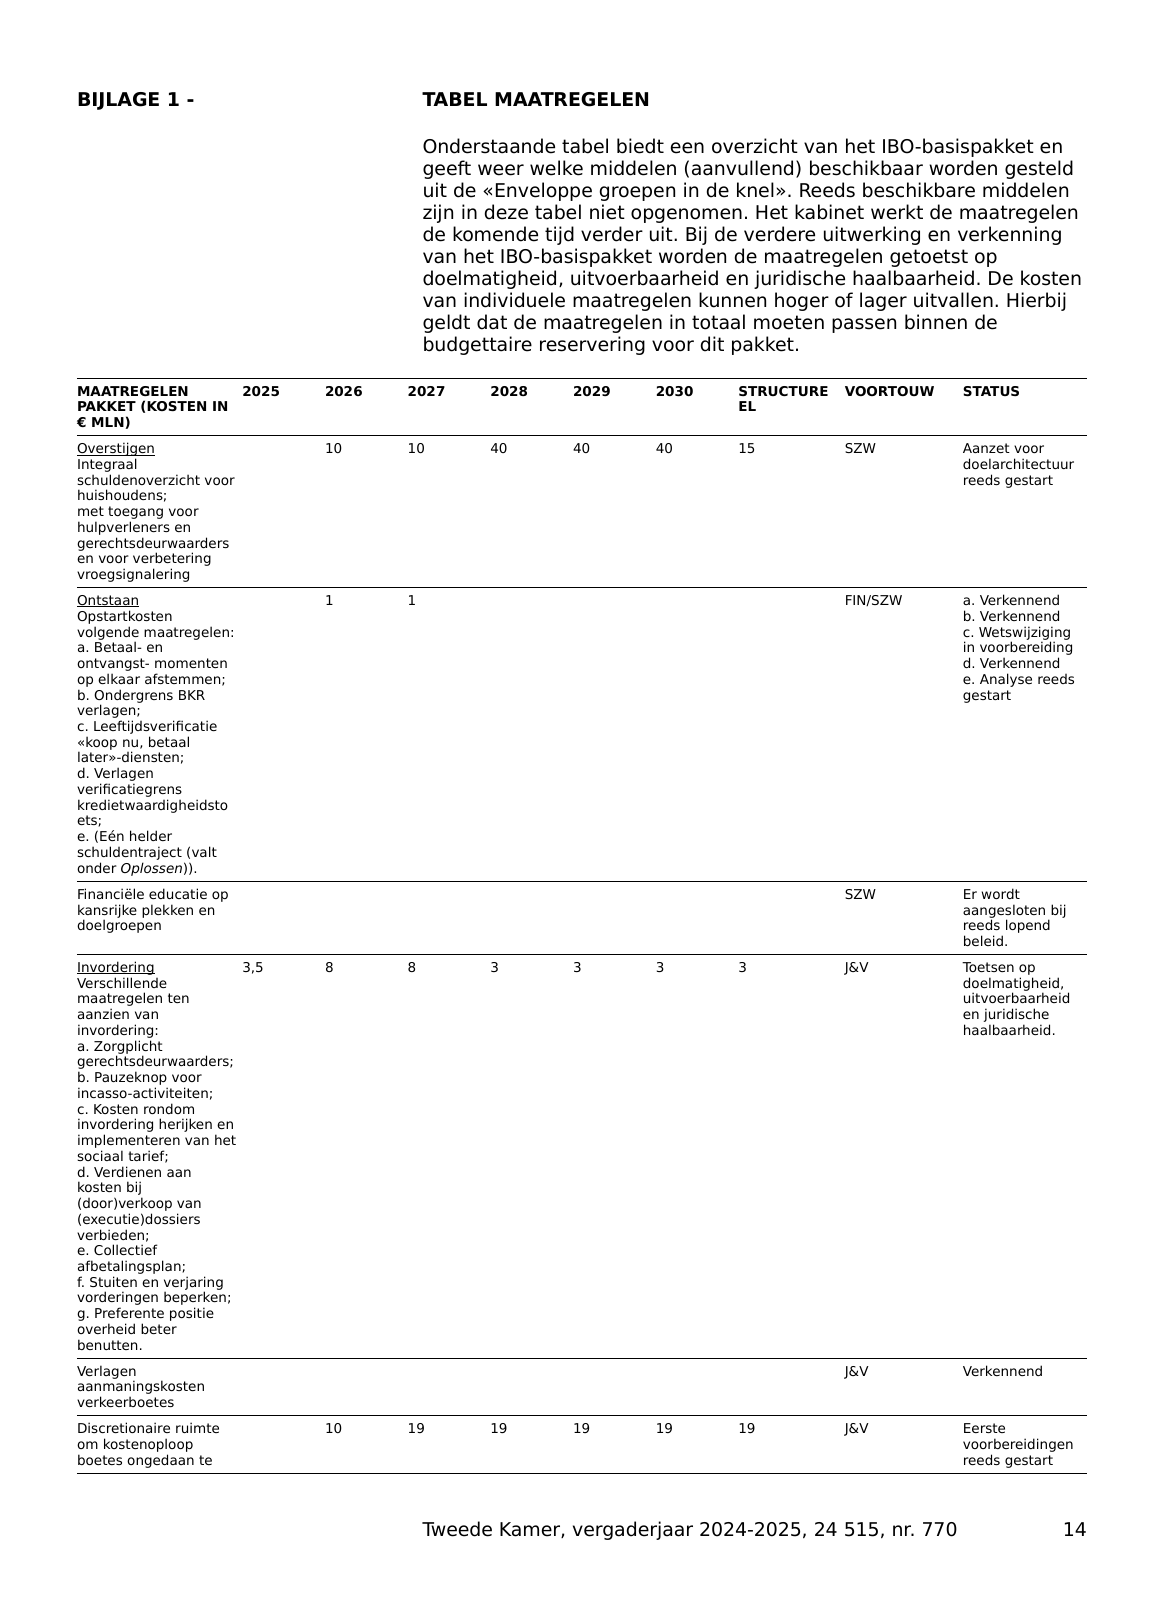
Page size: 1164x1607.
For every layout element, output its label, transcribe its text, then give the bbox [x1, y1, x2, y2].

table_cell [236, 1416, 319, 1473]
table_cell J&V [839, 955, 957, 1358]
table_cell 8 [402, 955, 484, 1358]
table_cell [319, 882, 402, 954]
table_header 2025 [236, 379, 319, 435]
table_cell Verkennend [957, 1359, 1087, 1415]
table_cell [732, 1359, 838, 1415]
table_cell 19 [484, 1416, 567, 1473]
table_cell 19 [650, 1416, 732, 1473]
table_cell 3 [484, 955, 567, 1358]
table_cell SZW [839, 882, 957, 954]
table_cell 19 [732, 1416, 838, 1473]
table_cell [402, 882, 484, 954]
table_cell 3 [732, 955, 838, 1358]
table_cell Eerste voorbereidingen reeds gestart [957, 1416, 1087, 1473]
table_header STATUS [957, 379, 1087, 435]
table_cell 8 [319, 955, 402, 1358]
table_cell 10 [319, 1416, 402, 1473]
table_cell 3 [567, 955, 649, 1358]
table_cell 19 [402, 1416, 484, 1473]
table_cell [236, 588, 319, 881]
table_cell [236, 882, 319, 954]
table_header 2026 [319, 379, 402, 435]
table_cell [650, 588, 732, 881]
table_cell 40 [567, 436, 649, 587]
table_cell 40 [650, 436, 732, 587]
table_cell 1 [319, 588, 402, 881]
table_cell [484, 882, 567, 954]
table_cell Financiële educatie op kansrijke plekken en doelgroepen [77, 882, 236, 954]
table_header 2028 [484, 379, 567, 435]
table_cell SZW [839, 436, 957, 587]
table_cell J&V [839, 1416, 957, 1473]
table_cell [236, 1359, 319, 1415]
table_cell Ontstaan Opstartkosten volgende maatregelen: a. Betaal- en ontvangst- momenten op elkaar afstemmen; b. Ondergrens BKR verlagen; c. Leeftijdsverificatie «koop nu, betaal later»-diensten; d. Verlagen verificatiegrens kredietwaardigheidstoets; e. (Eén helder schuldentraject (valt onder Oplossen)). [77, 588, 236, 881]
table_cell Verlagen aanmaningskosten verkeerboetes [77, 1359, 236, 1415]
table_cell [567, 882, 649, 954]
table_cell Toetsen op doelmatigheid, uitvoerbaarheid en juridische haalbaarheid. [957, 955, 1087, 1358]
table_header STRUCTUREEL [732, 379, 838, 435]
table_cell 19 [567, 1416, 649, 1473]
table_cell 1 [402, 588, 484, 881]
table_cell 10 [319, 436, 402, 587]
table_header MAATREGELEN PAKKET (KOSTEN IN € MLN) [77, 379, 236, 435]
table_cell [732, 882, 838, 954]
subtitle BIJLAGE 1 - TABEL MAATREGELEN [77, 89, 1087, 111]
table_header 2029 [567, 379, 649, 435]
table_cell a. Verkennend b. Verkennend c. Wetswijziging in voorbereiding d. Verkennend e. Analyse reeds gestart [957, 588, 1087, 881]
table_cell [567, 1359, 649, 1415]
table_header VOORTOUW [839, 379, 957, 435]
table_cell [484, 1359, 567, 1415]
table_cell [567, 588, 649, 881]
table_cell Invordering Verschillende maatregelen ten aanzien van invordering: a. Zorgplicht gerechtsdeurwaarders; b. Pauzeknop voor incasso-activiteiten; c. Kosten rondom invordering herijken en implementeren van het sociaal tarief; d. Verdienen aan kosten bij (door)verkoop van (executie)dossiers verbieden; e. Collectief afbetalingsplan; f. Stuiten en verjaring vorderingen beperken; g. Preferente positie overheid beter benutten. [77, 955, 236, 1358]
table_cell [650, 1359, 732, 1415]
table_cell Discretionaire ruimte om kostenoploop boetes ongedaan te [77, 1416, 236, 1473]
table_cell FIN/SZW [839, 588, 957, 881]
table_cell Er wordt aangesloten bij reeds lopend beleid. [957, 882, 1087, 954]
table_cell [484, 588, 567, 881]
table_cell 10 [402, 436, 484, 587]
table_cell 3 [650, 955, 732, 1358]
table_cell Overstijgen Integraal schuldenoverzicht voor huishoudens; met toegang voor hulpverleners en gerechtsdeurwaarders en voor verbetering vroegsignalering [77, 436, 236, 587]
table_header 2030 [650, 379, 732, 435]
table_cell [236, 436, 319, 587]
table_cell [402, 1359, 484, 1415]
table_cell [319, 1359, 402, 1415]
table_header 2027 [402, 379, 484, 435]
table_cell [650, 882, 732, 954]
table_cell J&V [839, 1359, 957, 1415]
table_cell 3,5 [236, 955, 319, 1358]
text Onderstaande tabel biedt een overzicht van het IBO-basispakket en geeft weer welke middelen (aanvullend) beschikbaar worden gesteld uit de «Enveloppe groepen in de knel». Reeds beschikbare middelen zijn in deze tabel niet opgenomen. Het kabinet werkt de maatregelen de komende tĳd verder uit. Bĳ de verdere uitwerking en verkenning van het IBO-basispakket worden de maatregelen getoetst op doelmatigheid, uitvoerbaarheid en juridische haalbaarheid. De kosten van individuele maatregelen kunnen hoger of lager uitvallen. Hierbĳ geldt dat de maatregelen in totaal moeten passen binnen de budgettaire reservering voor dit pakket. [422, 136, 1087, 356]
table_cell Aanzet voor doelarchitectuur reeds gestart [957, 436, 1087, 587]
table_cell [732, 588, 838, 881]
table_cell 15 [732, 436, 838, 587]
table_cell 40 [484, 436, 567, 587]
